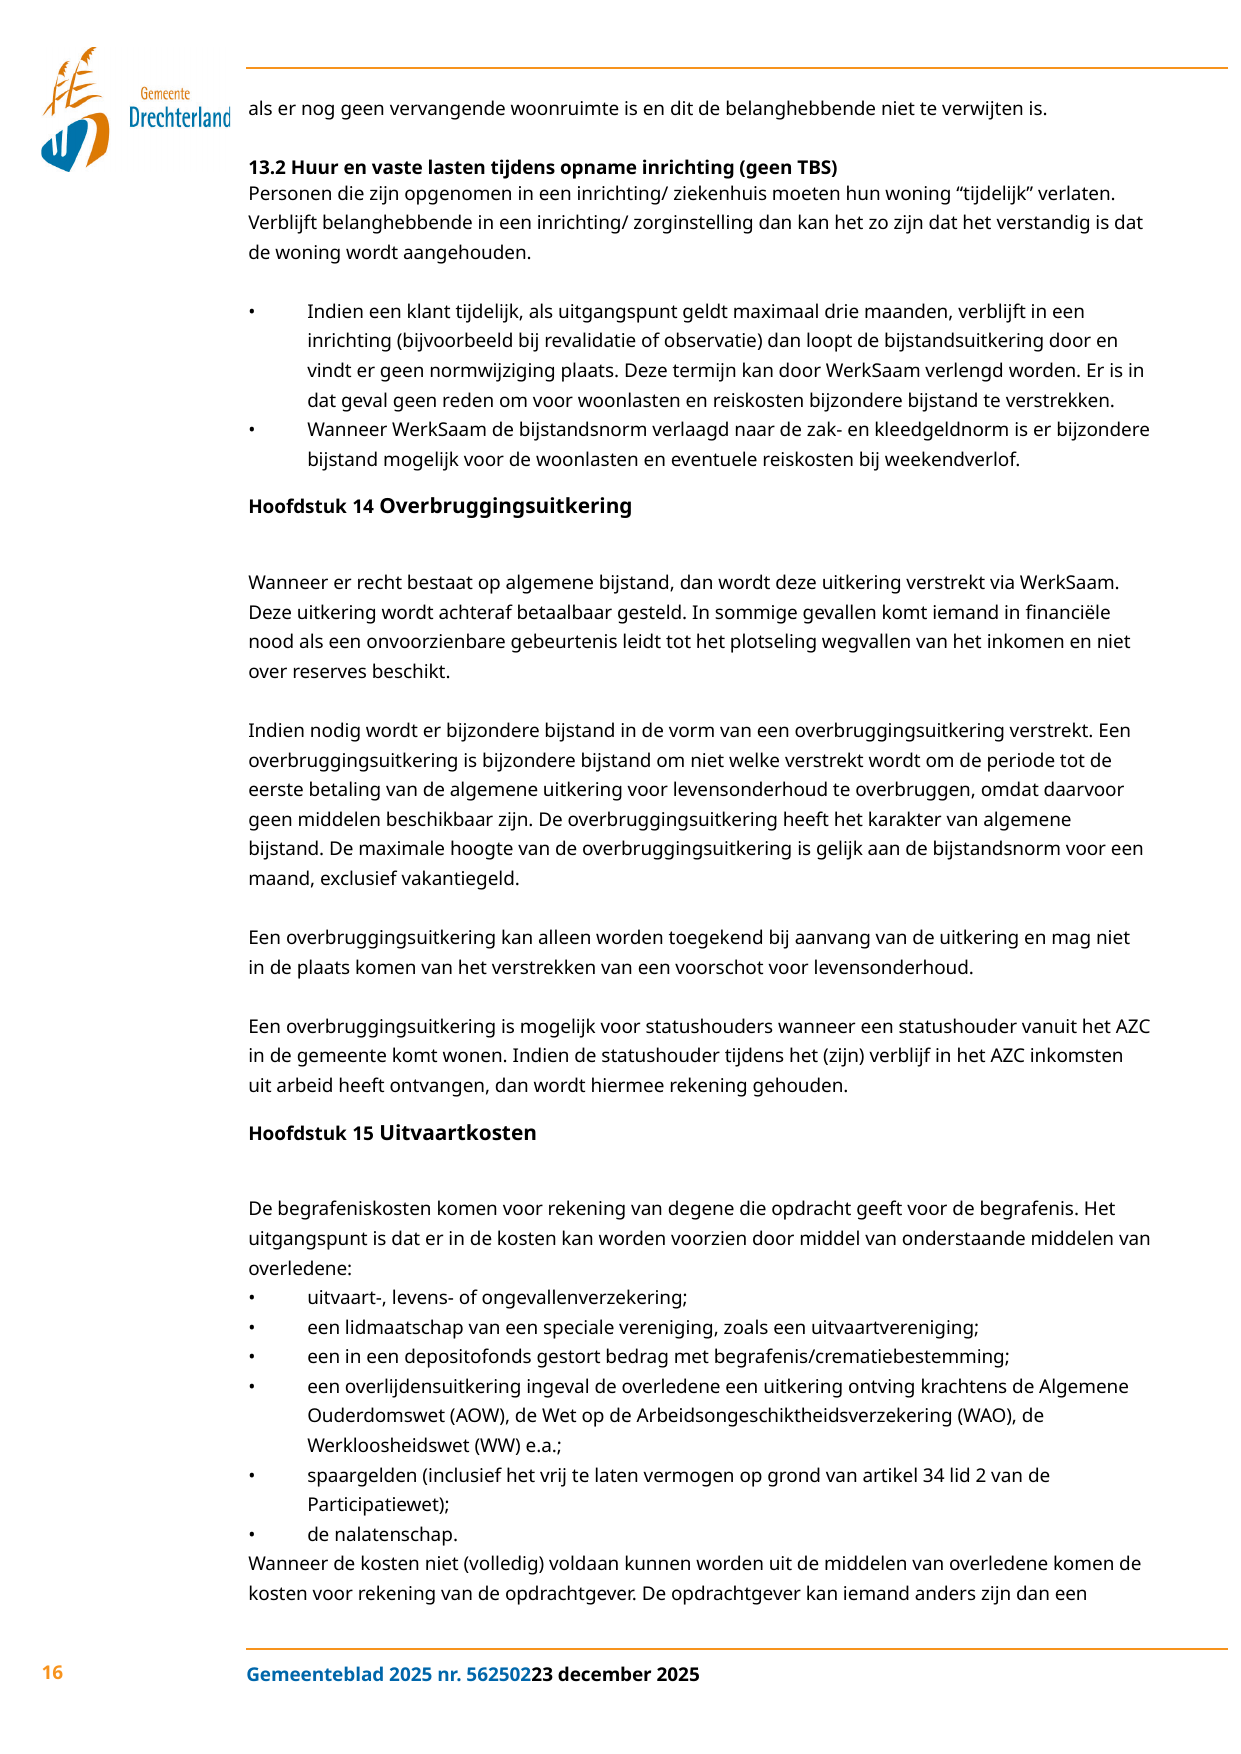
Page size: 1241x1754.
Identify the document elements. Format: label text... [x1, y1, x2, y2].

text Wanneer er recht bestaat op algemene bijstand, dan wordt deze uitkering verstrekt via WerkSaam. Deze uitkering wordt achteraf betaalbaar gesteld. In sommige gevallen komt iemand in financiële nood als een onvoorzienbare gebeurtenis leidt tot het plotseling wegvallen van het inkomen en niet over reserves beschikt. [248, 569, 1152, 684]
list een lidmaatschap van een speciale vereniging, zoals een uitvaartvereniging; [248, 1314, 1152, 1339]
list uitvaart-, levens- of ongevallenverzekering; [248, 1284, 1152, 1310]
text Een overbruggingsuitkering kan alleen worden toegekend bij aanvang van de uitkering en mag niet in de plaats komen van het verstrekken van een voorschot voor levensonderhoud. [248, 924, 1152, 979]
text Een overbruggingsuitkering is mogelijk voor statushouders wanneer een statushouder vanuit het AZC in de gemeente komt wonen. Indien de statushouder tijdens het (zijn) verblijf in het AZC inkomsten uit arbeid heeft ontvangen, dan wordt hiermee rekening gehouden. [248, 1013, 1152, 1098]
text als er nog geen vervangende woonruimte is en dit de belanghebbende niet te verwijten is. [248, 95, 1152, 121]
picture [41, 158, 64, 172]
picture [41, 47, 231, 172]
text De begrafeniskosten komen voor rekening van degene die opdracht geeft voor de begrafenis. Het uitgangspunt is dat er in de kosten kan worden voorzien door middel van onderstaande middelen van overledene: [248, 1196, 1152, 1280]
text Wanneer de kosten niet (volledig) voldaan kunnen worden uit de middelen van overledene komen de kosten voor rekening van de opdrachtgever. De opdrachtgever kan iemand anders zijn dan een [248, 1551, 1152, 1606]
list een in een depositofonds gestort bedrag met begrafenis/crematiebestemming; [248, 1343, 1152, 1369]
text Hoofdstuk 14 Overbruggingsuitkering [248, 492, 1152, 520]
text Personen die zijn opgenomen in een inrichting/ ziekenhuis moeten hun woning “tijdelijk” verlaten. Verblijft belanghebbende in een inrichting/ zorginstelling dan kan het zo zijn dat het verstandig is dat de woning wordt aangehouden. [248, 180, 1152, 264]
list een overlijdensuitkering ingeval de overledene een uitkering ontving krachtens de Algemene Ouderdomswet (AOW), de Wet op de Arbeidsongeschiktheidsverzekering (WAO), de Werkloosheidswet (WW) e.a.; [248, 1373, 1152, 1458]
text 13.2 Huur en vaste lasten tijdens opname inrichting (geen TBS) [248, 154, 1152, 180]
picture [226, 115, 231, 124]
list Indien een klant tijdelijk, als uitgangspunt geldt maximaal drie maanden, verblijft in een inrichting (bijvoorbeeld bij revalidatie of observatie) dan loopt de bijstandsuitkering door en vindt er geen normwijziging plaats. Deze termijn kan door WerkSaam verlengd worden. Er is in dat geval geen reden om voor woonlasten en reiskosten bijzondere bijstand te verstrekken. [248, 298, 1152, 412]
list spaargelden (inclusief het vrij te laten vermogen op grond van artikel 34 lid 2 van de Participatiewet); [248, 1462, 1152, 1517]
text Hoofdstuk 15 Uitvaartkosten [248, 1118, 1152, 1146]
text Indien nodig wordt er bijzondere bijstand in de vorm van een overbruggingsuitkering verstrekt. Een overbruggingsuitkering is bijzondere bijstand om niet welke verstrekt wordt om de periode tot de eerste betaling van de algemene uitkering voor levensonderhoud te overbruggen, omdat daarvoor geen middelen beschikbaar zijn. De overbruggingsuitkering heeft het karakter van algemene bijstand. De maximale hoogte van de overbruggingsuitkering is gelijk aan de bijstandsnorm voor een maand, exclusief vakantiegeld. [248, 717, 1152, 891]
list Wanneer WerkSaam de bijstandsnorm verlaagd naar de zak- en kleedgeldnorm is er bijzondere bijstand mogelijk voor de woonlasten en eventuele reiskosten bij weekendverlof. [248, 416, 1152, 472]
list de nalatenschap. [248, 1521, 1152, 1547]
